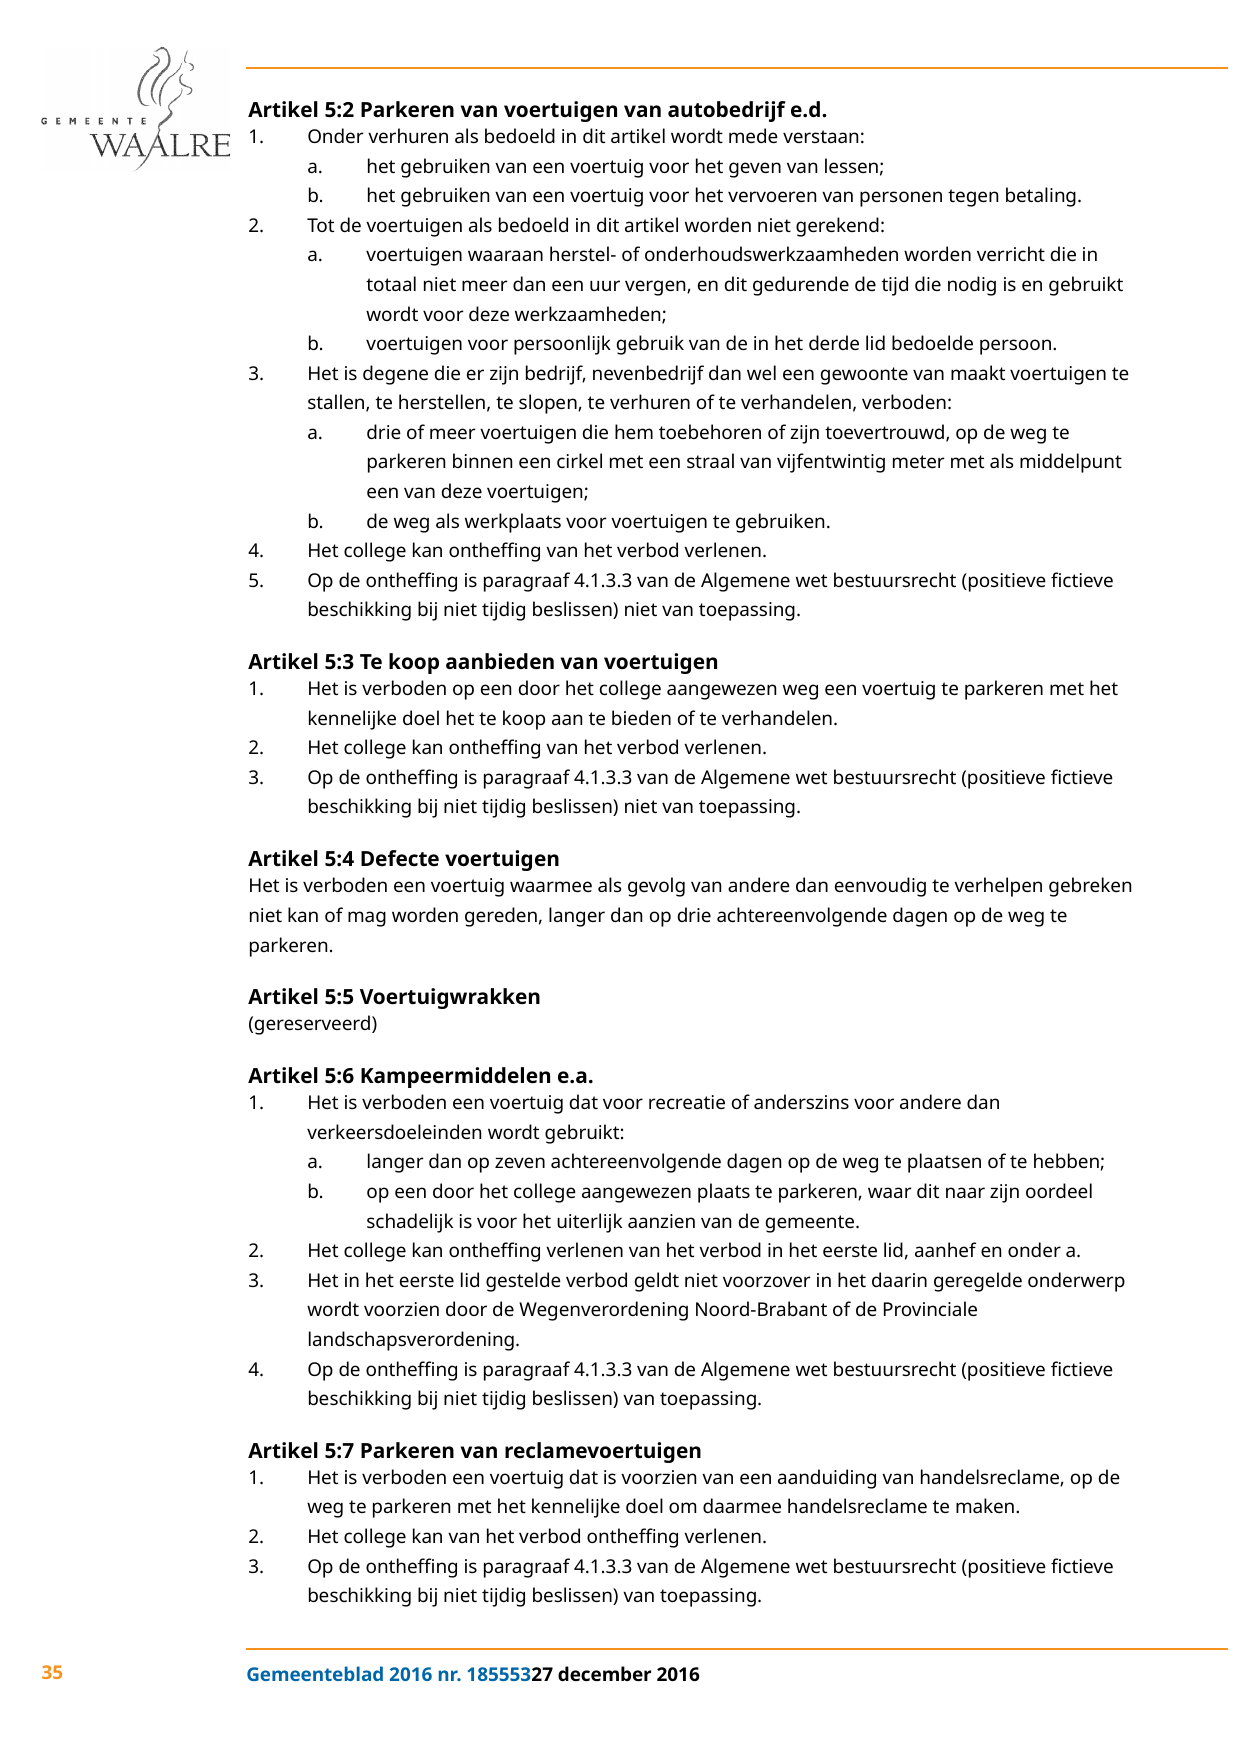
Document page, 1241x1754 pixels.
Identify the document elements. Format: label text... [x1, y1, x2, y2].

picture [41, 47, 231, 172]
list Onder verhuren als bedoeld in dit artikel wordt mede verstaan: [248, 123, 1152, 149]
text (gereserveerd) [248, 1011, 1152, 1036]
list op een door het college aangewezen plaats te parkeren, waar dit naar zijn oordeel schadelijk is voor het uiterlijk aanzien van de gemeente. [307, 1178, 1152, 1233]
list Het college kan ontheffing verlenen van het verbod in het eerste lid, aanhef en onder a. [248, 1237, 1152, 1263]
list Het college kan ontheffing van het verbod verlenen. [248, 734, 1152, 760]
list Het is verboden op een door het college aangewezen weg een voertuig te parkeren met het kennelijke doel het te koop aan te bieden of te verhandelen. [248, 675, 1152, 731]
list Op de ontheffing is paragraaf 4.1.3.3 van de Algemene wet bestuursrecht (positieve fictieve beschikking bij niet tijdig beslissen) niet van toepassing. [248, 764, 1152, 819]
text Artikel 5:5 Voertuigwrakken [248, 982, 1152, 1011]
text Artikel 5:4 Defecte voertuigen [248, 844, 1152, 873]
list voertuigen voor persoonlijk gebruik van de in het derde lid bedoelde persoon. [307, 330, 1152, 356]
list Het is degene die er zijn bedrijf, nevenbedrijf dan wel een gewoonte van maakt voertuigen te stallen, te herstellen, te slopen, te verhuren of te verhandelen, verboden: [248, 360, 1152, 415]
list Tot de voertuigen als bedoeld in dit artikel worden niet gerekend: [248, 212, 1152, 238]
list drie of meer voertuigen die hem toebehoren of zijn toevertrouwd, op de weg te parkeren binnen een cirkel met een straal van vijfentwintig meter met als middelpunt een van deze voertuigen; [307, 419, 1152, 504]
list Op de ontheffing is paragraaf 4.1.3.3 van de Algemene wet bestuursrecht (positieve fictieve beschikking bij niet tijdig beslissen) van toepassing. [248, 1356, 1152, 1411]
text Artikel 5:7 Parkeren van reclamevoertuigen [248, 1436, 1152, 1464]
list voertuigen waaraan herstel- of onderhoudswerkzaamheden worden verricht die in totaal niet meer dan een uur vergen, en dit gedurende de tijd die nodig is en gebruikt wordt voor deze werkzaamheden; [307, 242, 1152, 326]
text Artikel 5:3 Te koop aanbieden van voertuigen [248, 647, 1152, 675]
text Artikel 5:2 Parkeren van voertuigen van autobedrijf e.d. [248, 95, 1152, 123]
list Op de ontheffing is paragraaf 4.1.3.3 van de Algemene wet bestuursrecht (positieve fictieve beschikking bij niet tijdig beslissen) van toepassing. [248, 1553, 1152, 1608]
list Het college kan ontheffing van het verbod verlenen. [248, 537, 1152, 563]
list de weg als werkplaats voor voertuigen te gebruiken. [307, 508, 1152, 533]
list Het is verboden een voertuig dat is voorzien van een aanduiding van handelsreclame, op de weg te parkeren met het kennelijke doel om daarmee handelsreclame te maken. [248, 1464, 1152, 1519]
list Het is verboden een voertuig dat voor recreatie of anderszins voor andere dan verkeersdoeleinden wordt gebruikt: [248, 1089, 1152, 1145]
text Het is verboden een voertuig waarmee als gevolg van andere dan eenvoudig te verhelpen gebreken niet kan of mag worden gereden, langer dan op drie achtereenvolgende dagen op de weg te parkeren. [248, 873, 1152, 957]
list het gebruiken van een voertuig voor het geven van lessen; [307, 153, 1152, 178]
text Artikel 5:6 Kampeermiddelen e.a. [248, 1061, 1152, 1089]
list Het college kan van het verbod ontheffing verlenen. [248, 1523, 1152, 1549]
list Het in het eerste lid gestelde verbod geldt niet voorzover in het daarin geregelde onderwerp wordt voorzien door de Wegenverordening Noord-Brabant of de Provinciale landschapsverordening. [248, 1267, 1152, 1352]
list het gebruiken van een voertuig voor het vervoeren van personen tegen betaling. [307, 182, 1152, 208]
list Op de ontheffing is paragraaf 4.1.3.3 van de Algemene wet bestuursrecht (positieve fictieve beschikking bij niet tijdig beslissen) niet van toepassing. [248, 567, 1152, 622]
list langer dan op zeven achtereenvolgende dagen op de weg te plaatsen of te hebben; [307, 1149, 1152, 1174]
